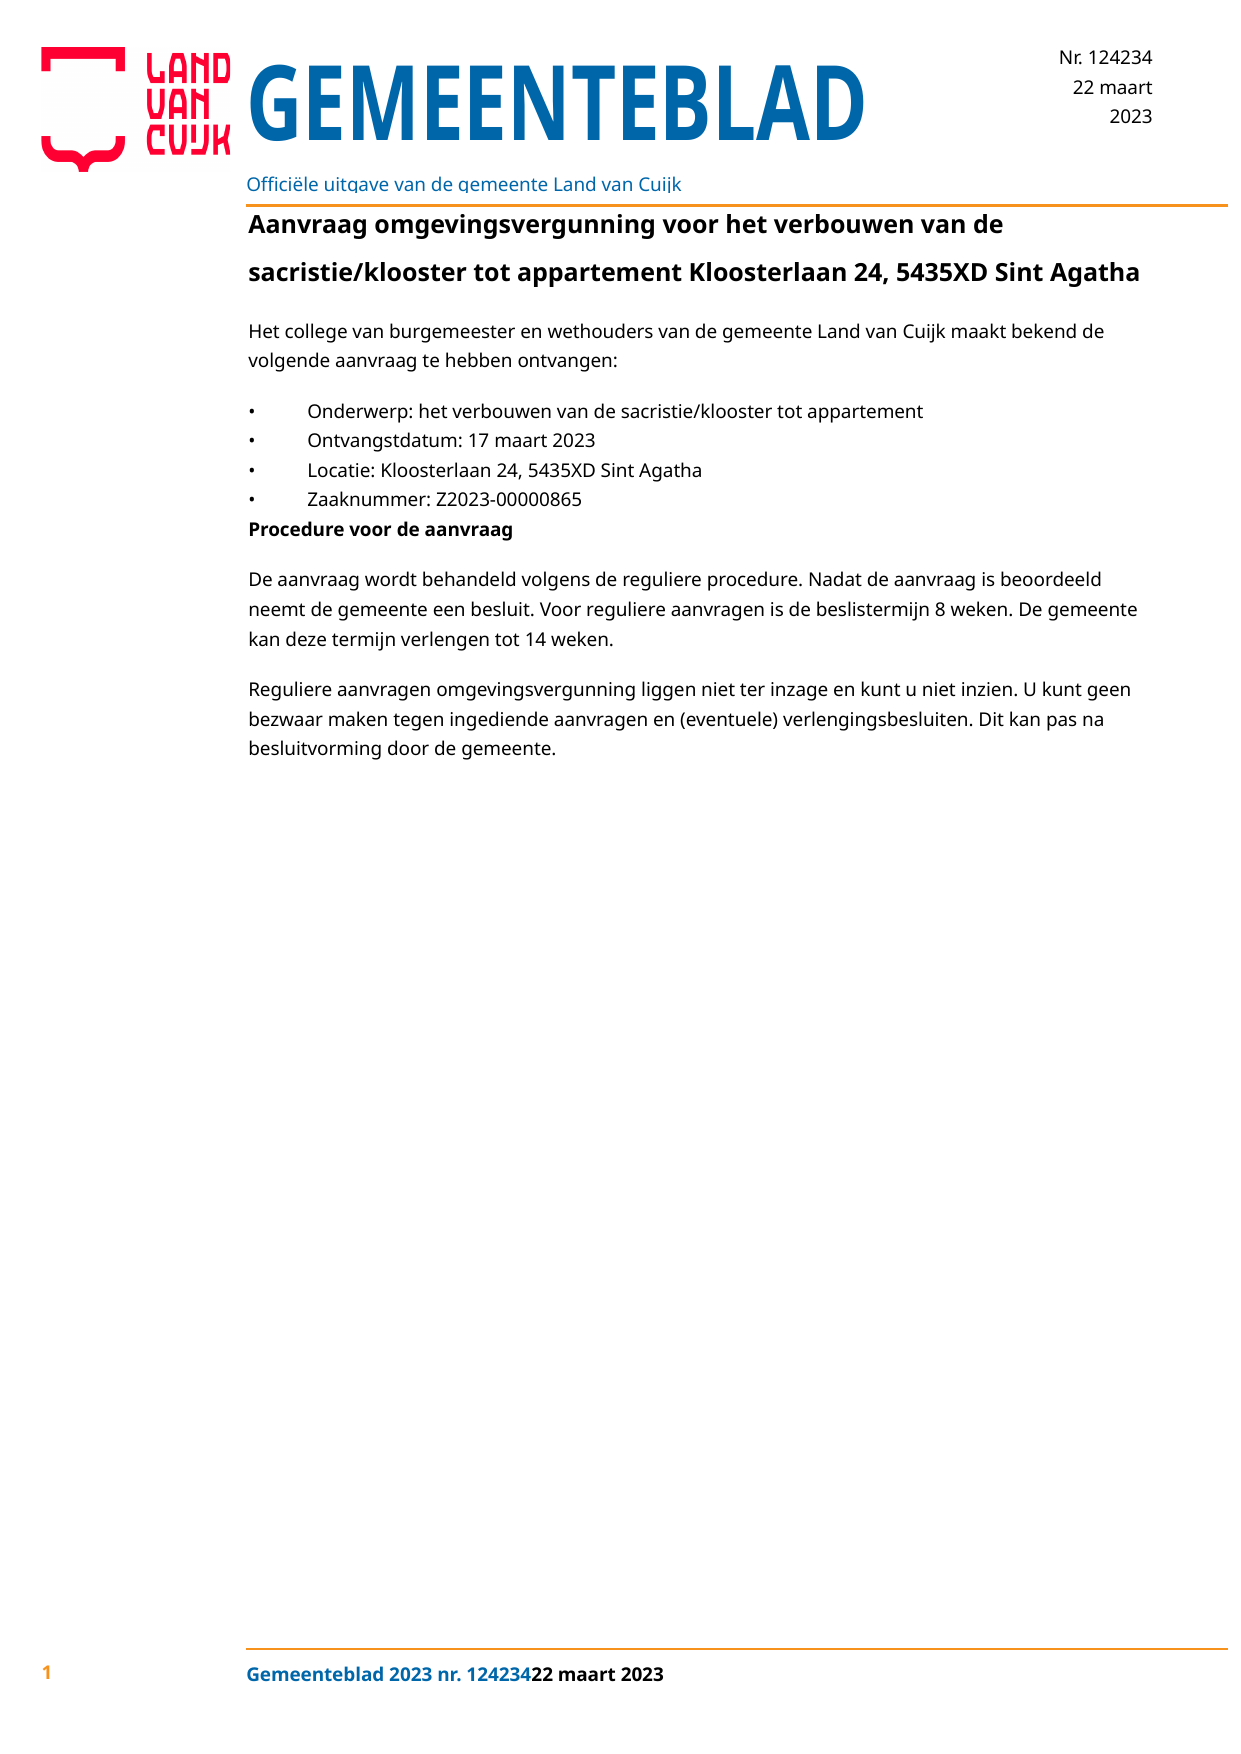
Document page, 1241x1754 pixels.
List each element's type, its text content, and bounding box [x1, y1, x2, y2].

text Het college van burgemeester en wethouders van de gemeente Land van Cuijk maakt bekend de volgende aanvraag te hebben ontvangen: [248, 318, 1152, 373]
list Ontvangstdatum: 17 maart 2023 [248, 427, 1152, 453]
list Onderwerp: het verbouwen van de sacristie/klooster tot appartement [248, 398, 1152, 424]
picture [41, 47, 231, 172]
text De aanvraag wordt behandeld volgens de reguliere procedure. Nadat de aanvraag is beoordeeld neemt de gemeente een besluit. Voor reguliere aanvragen is de beslistermijn 8 weken. De gemeente kan deze termijn verlengen tot 14 weken. [248, 567, 1152, 652]
list Locatie: Kloosterlaan 24, 5435XD Sint Agatha [248, 457, 1152, 483]
text Procedure voor de aanvraag [248, 516, 1152, 542]
text Aanvraag omgevingsvergunning voor het verbouwen van de sacristie/klooster tot appartement Kloosterlaan 24, 5435XD Sint Agatha [248, 207, 1152, 288]
text Reguliere aanvragen omgevingsvergunning liggen niet ter inzage en kunt u niet inzien. U kunt geen bezwaar maken tegen ingediende aanvragen en (eventuele) verlengingsbesluiten. Dit kan pas na besluitvorming door de gemeente. [248, 676, 1152, 761]
list Zaaknummer: Z2023-00000865 [248, 487, 1152, 512]
